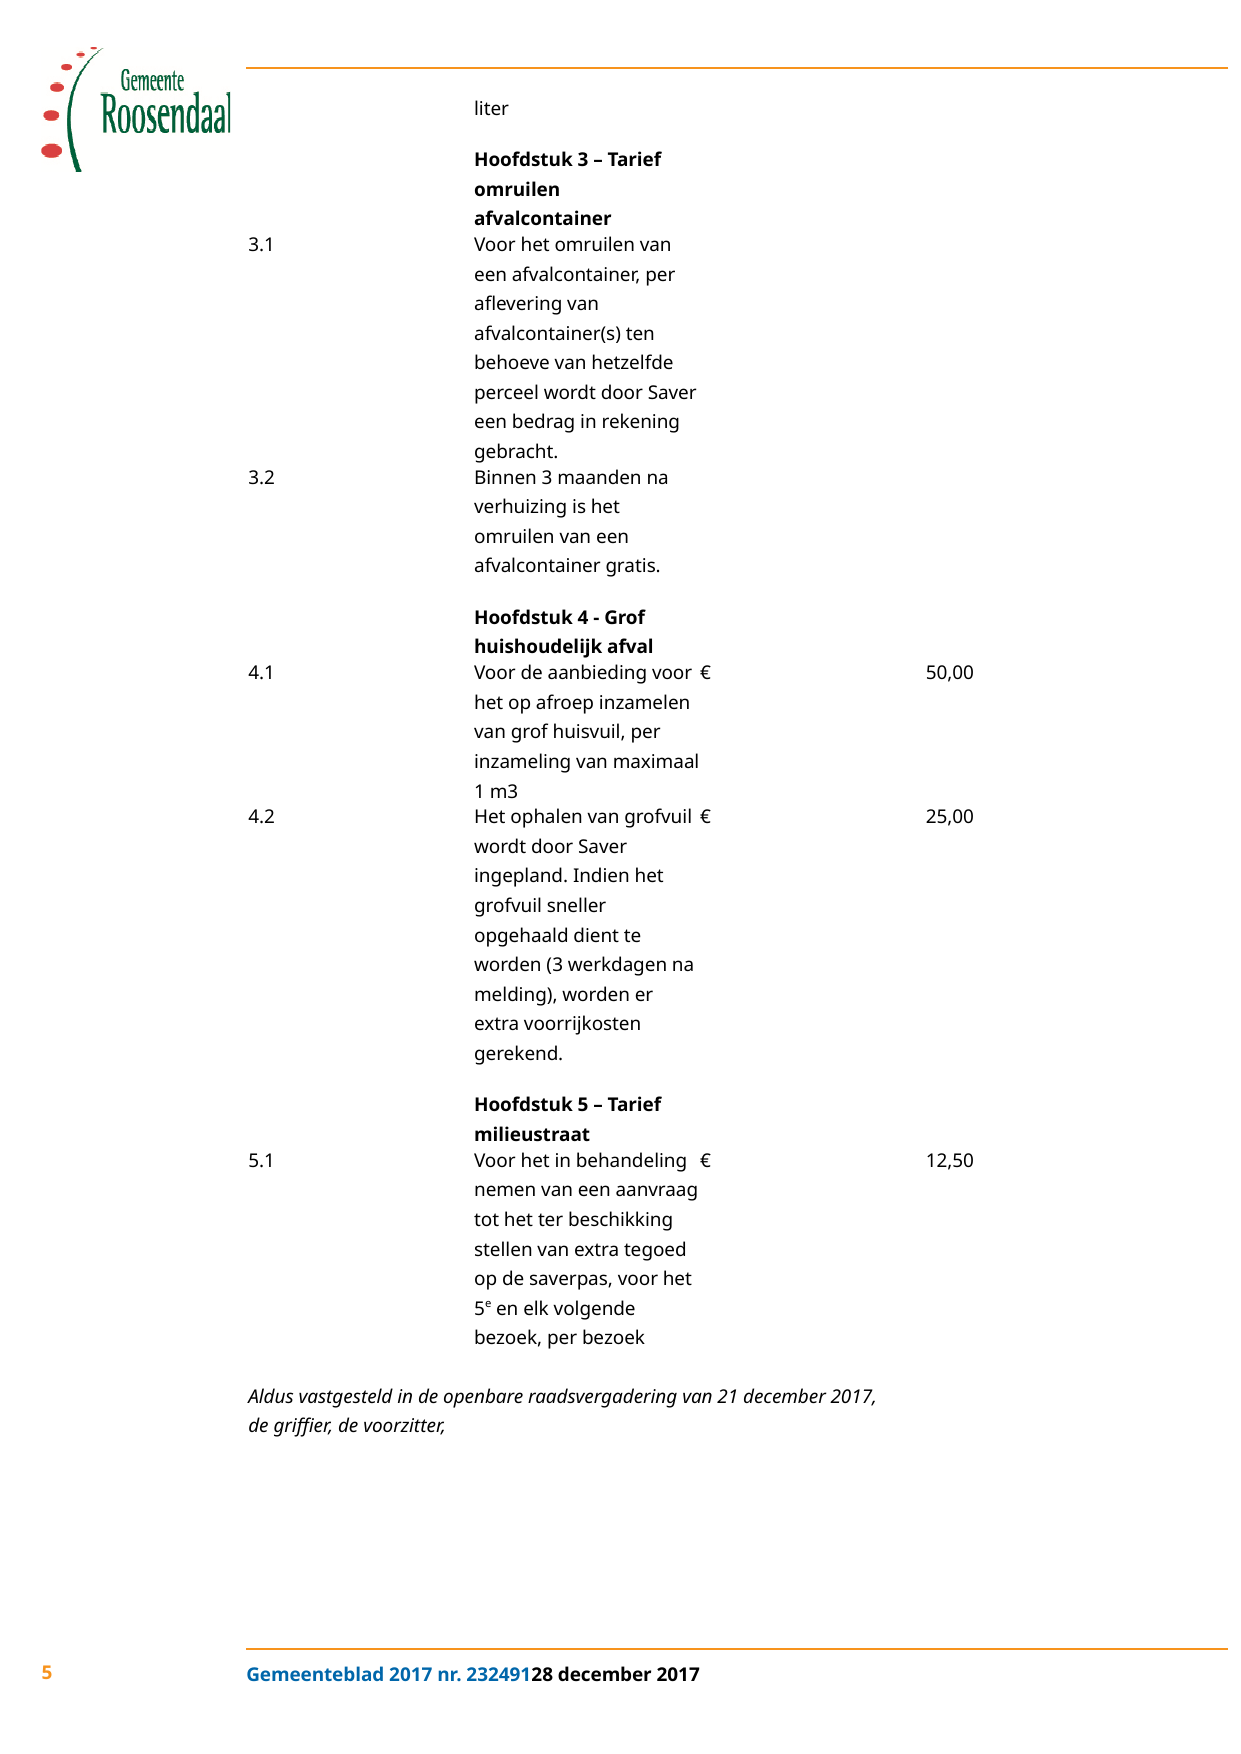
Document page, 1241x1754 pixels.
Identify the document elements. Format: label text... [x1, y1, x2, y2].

table_cell [248, 121, 474, 146]
table_cell [926, 604, 1152, 659]
table_cell [248, 1092, 474, 1147]
text de griffier, de voorzitter, [248, 1413, 1152, 1438]
table_cell [700, 95, 926, 121]
table_cell 50,00 [926, 660, 1152, 803]
table_cell [700, 604, 926, 659]
table_cell Voor de aanbieding voor het op afroep inzamelen van grof huisvuil, per inzameling van maximaal 1 m3 [474, 660, 700, 803]
table_cell [248, 95, 474, 121]
table_cell [700, 579, 926, 604]
table_cell [248, 1066, 474, 1092]
table_cell 5.1 [248, 1147, 474, 1350]
table_cell [248, 604, 474, 659]
table_cell € [700, 660, 926, 803]
table_cell Hoofdstuk 5 – Tarief milieustraat [474, 1092, 700, 1147]
table_cell Hoofdstuk 3 – Tarief omruilen afvalcontainer [474, 146, 700, 231]
table_cell [926, 121, 1152, 146]
table_cell [926, 1066, 1152, 1092]
table_cell [700, 121, 926, 146]
table_cell [248, 146, 474, 231]
table_cell [700, 146, 926, 231]
table_cell 12,50 [926, 1147, 1152, 1350]
table_cell [700, 464, 926, 578]
table_cell 3.2 [248, 464, 474, 578]
table_cell [926, 231, 1152, 464]
table_cell Het ophalen van grofvuil wordt door Saver ingepland. Indien het grofvuil sneller opgehaald dient te worden (3 werkdagen na melding), worden er extra voorrijkosten gerekend. [474, 804, 700, 1066]
table_cell € [700, 804, 926, 1066]
table_cell [926, 95, 1152, 121]
table_cell [700, 1066, 926, 1092]
table_cell [474, 579, 700, 604]
table_cell liter [474, 95, 700, 121]
table_cell Voor het in behandeling nemen van een aanvraag tot het ter beschikking stellen van extra tegoed op de saverpas, voor het 5e en elk volgende bezoek, per bezoek [474, 1147, 700, 1350]
table_cell [926, 579, 1152, 604]
table_cell [926, 1092, 1152, 1147]
table_cell 3.1 [248, 231, 474, 464]
table_cell Binnen 3 maanden na verhuizing is het omruilen van een afvalcontainer gratis. [474, 464, 700, 578]
table_cell Hoofdstuk 4 - Grof huishoudelijk afval [474, 604, 700, 659]
picture [41, 47, 231, 172]
text Aldus vastgesteld in de openbare raadsvergadering van 21 december 2017, [248, 1383, 1152, 1409]
table_cell [474, 1066, 700, 1092]
table_cell [474, 121, 700, 146]
table_cell [248, 579, 474, 604]
table_cell [700, 231, 926, 464]
table_cell Voor het omruilen van een afvalcontainer, per aflevering van afvalcontainer(s) ten behoeve van hetzelfde perceel wordt door Saver een bedrag in rekening gebracht. [474, 231, 700, 464]
table_cell [926, 146, 1152, 231]
table_cell 25,00 [926, 804, 1152, 1066]
table_cell [926, 464, 1152, 578]
table_cell [700, 1092, 926, 1147]
table_cell 4.2 [248, 804, 474, 1066]
table_cell 4.1 [248, 660, 474, 803]
table_cell € [700, 1147, 926, 1350]
